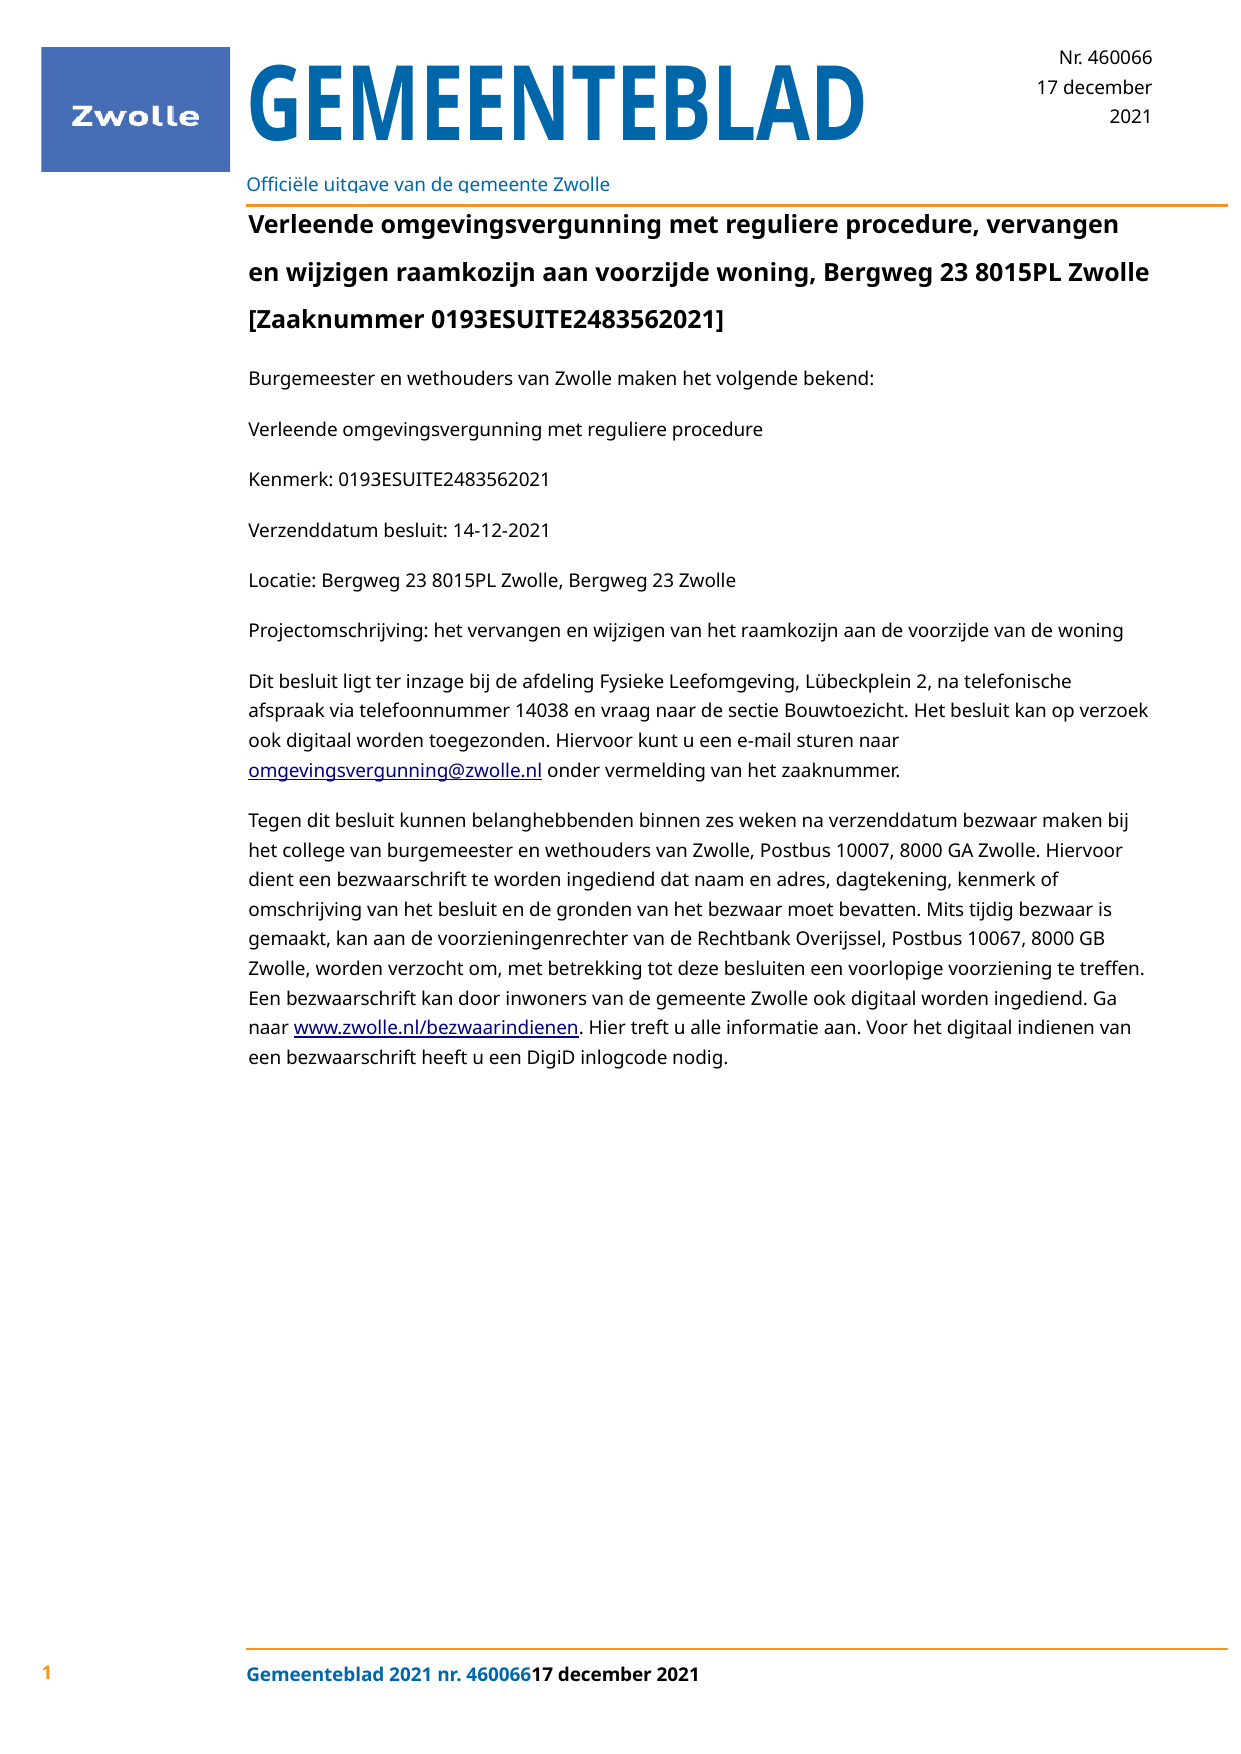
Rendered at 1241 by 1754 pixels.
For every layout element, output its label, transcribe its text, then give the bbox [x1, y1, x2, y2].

text Tegen dit besluit kunnen belanghebbenden binnen zes weken na verzenddatum bezwaar maken bij het college van burgemeester en wethouders van Zwolle, Postbus 10007, 8000 GA Zwolle. Hiervoor dient een bezwaarschrift te worden ingediend dat naam en adres, dagtekening, kenmerk of omschrijving van het besluit en de gronden van het bezwaar moet bevatten. Mits tijdig bezwaar is gemaakt, kan aan de voorzieningenrechter van de Rechtbank Overijssel, Postbus 10067, 8000 GB Zwolle, worden verzocht om, met betrekking tot deze besluiten een voorlopige voorziening te treffen. Een bezwaarschrift kan door inwoners van de gemeente Zwolle ook digitaal worden ingediend. Ga naar www.zwolle.nl/bezwaarindienen. Hier treft u alle informatie aan. Voor het digitaal indienen van een bezwaarschrift heeft u een DigiD inlogcode nodig. [248, 807, 1152, 1069]
text Projectomschrijving: het vervangen en wijzigen van het raamkozijn aan de voorzijde van de woning [248, 618, 1152, 643]
text Verleende omgevingsvergunning met reguliere procedure, vervangen en wijzigen raamkozijn aan voorzijde woning, Bergweg 23 8015PL Zwolle [Zaaknummer 0193ESUITE2483562021] [248, 207, 1152, 336]
text Verleende omgevingsvergunning met reguliere procedure [248, 416, 1152, 442]
picture [41, 47, 231, 172]
text Dit besluit ligt ter inzage bij de afdeling Fysieke Leefomgeving, Lübeckplein 2, na telefonische afspraak via telefoonnummer 14038 en vraag naar de sectie Bouwtoezicht. Het besluit kan op verzoek ook digitaal worden toegezonden. Hiervoor kunt u een e-mail sturen naar omgevingsvergunning@zwolle.nl onder vermelding van het zaaknummer. [248, 668, 1152, 782]
text Kenmerk: 0193ESUITE2483562021 [248, 466, 1152, 492]
text Burgemeester en wethouders van Zwolle maken het volgende bekend: [248, 366, 1152, 391]
text Verzenddatum besluit: 14-12-2021 [248, 517, 1152, 542]
text Locatie: Bergweg 23 8015PL Zwolle, Bergweg 23 Zwolle [248, 567, 1152, 593]
